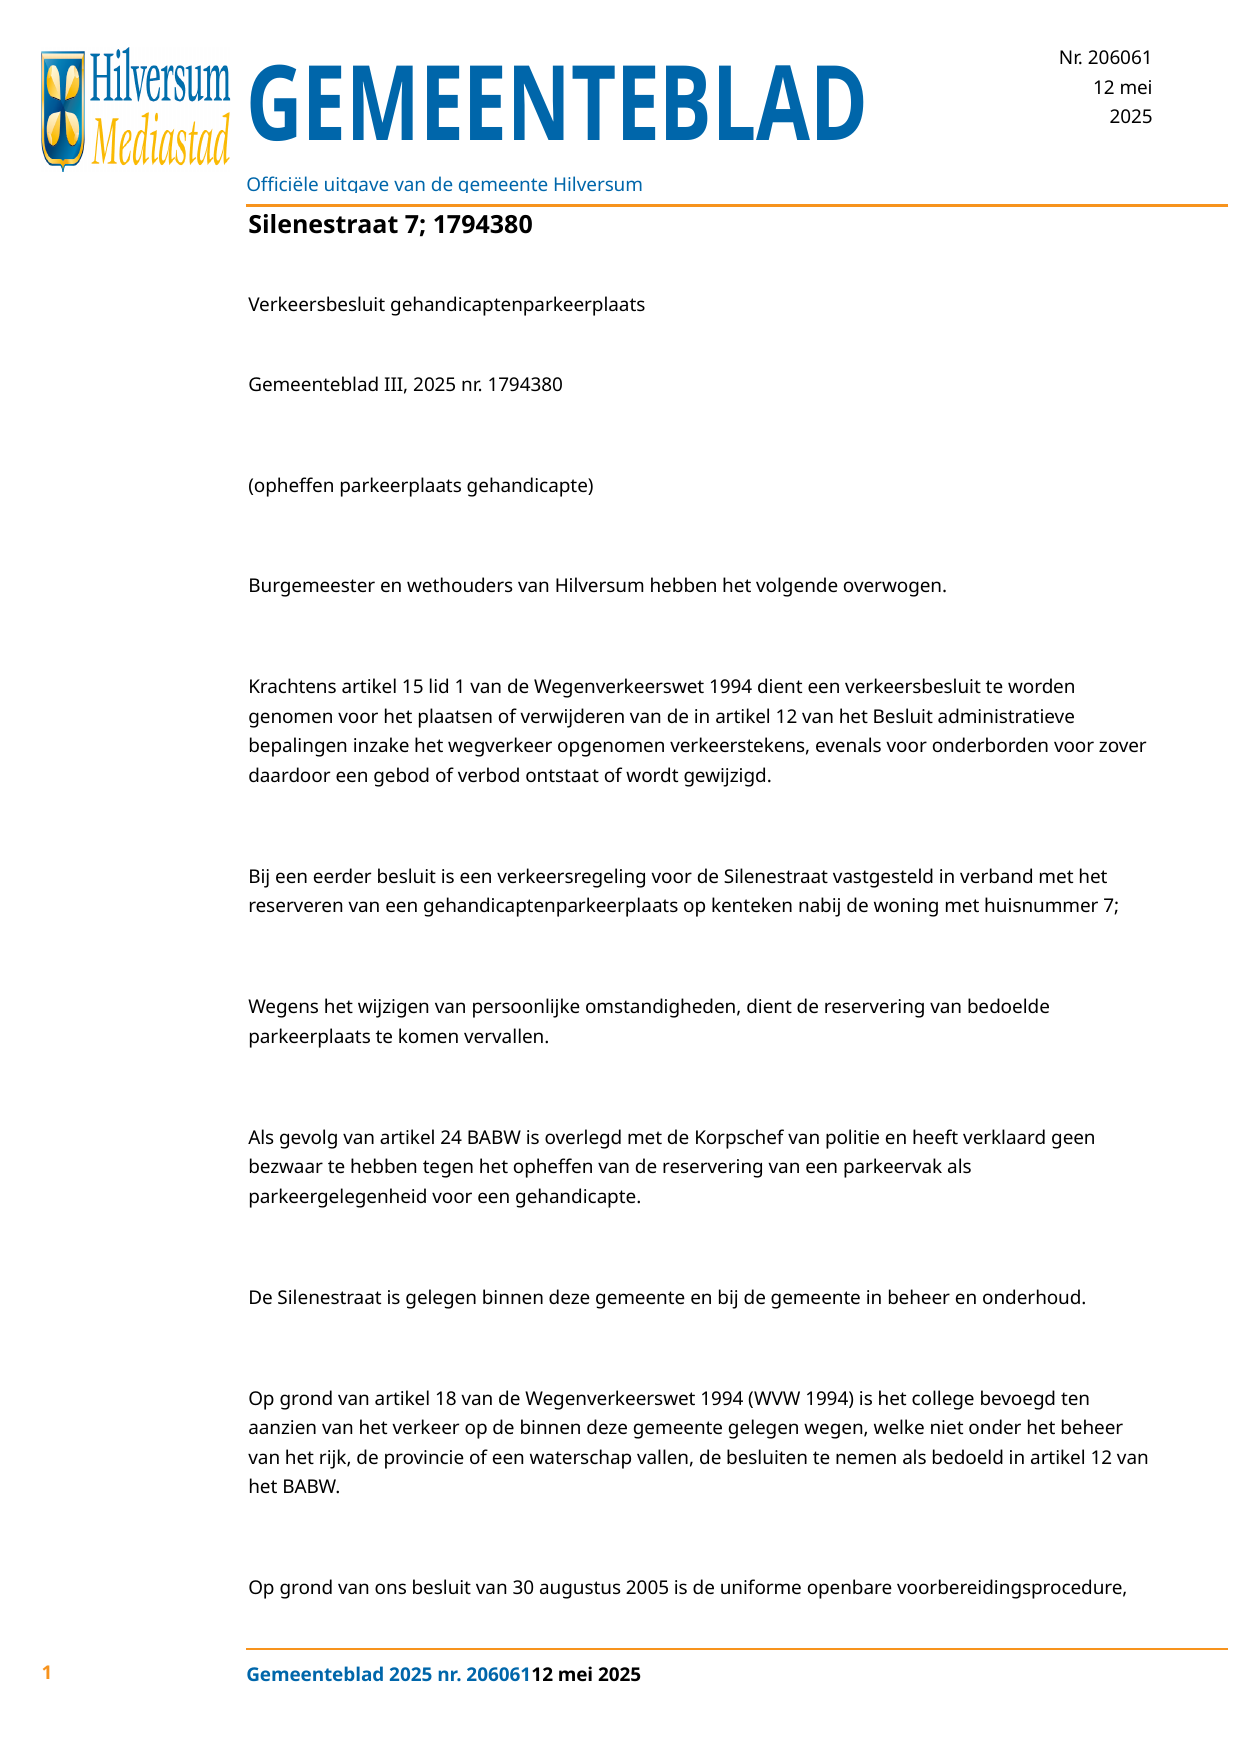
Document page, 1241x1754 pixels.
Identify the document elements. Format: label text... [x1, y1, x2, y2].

text Wegens het wijzigen van persoonlijke omstandigheden, dient de reservering van bedoelde parkeerplaats te komen vervallen. [248, 993, 1152, 1049]
text Bij een eerder besluit is een verkeersregeling voor de Silenestraat vastgesteld in verband met het reserveren van een gehandicaptenparkeerplaats op kenteken nabij de woning met huisnummer 7; [248, 863, 1152, 918]
text Op grond van artikel 18 van de Wegenverkeerswet 1994 (WVW 1994) is het college bevoegd ten aanzien van het verkeer op de binnen deze gemeente gelegen wegen, welke niet onder het beheer van het rijk, de provincie of een waterschap vallen, de besluiten te nemen als bedoeld in artikel 12 van het BABW. [248, 1385, 1152, 1499]
text Burgemeester en wethouders van Hilversum hebben het volgende overwogen. [248, 573, 1152, 598]
text (opheffen parkeerplaats gehandicapte) [248, 472, 1152, 498]
text Op grond van ons besluit van 30 augustus 2005 is de uniforme openbare voorbereidingsprocedure, [248, 1574, 1152, 1600]
text Gemeenteblad III, 2025 nr. 1794380 [248, 371, 1152, 397]
text De Silenestraat is gelegen binnen deze gemeente en bij de gemeente in beheer en onderhoud. [248, 1284, 1152, 1310]
text Verkeersbesluit gehandicaptenparkeerplaats [248, 291, 1152, 317]
text Krachtens artikel 15 lid 1 van de Wegenverkeerswet 1994 dient een verkeersbesluit te worden genomen voor het plaatsen of verwijderen van de in artikel 12 van het Besluit administratieve bepalingen inzake het wegverkeer opgenomen verkeerstekens, evenals voor onderborden voor zover daardoor een gebod of verbod ontstaat of wordt gewijzigd. [248, 673, 1152, 788]
picture [41, 47, 231, 172]
text Als gevolg van artikel 24 BABW is overlegd met de Korpschef van politie en heeft verklaard geen bezwaar te hebben tegen het opheffen van de reservering van een parkeervak als parkeergelegenheid voor een gehandicapte. [248, 1124, 1152, 1209]
text Silenestraat 7; 1794380 [248, 207, 1152, 241]
